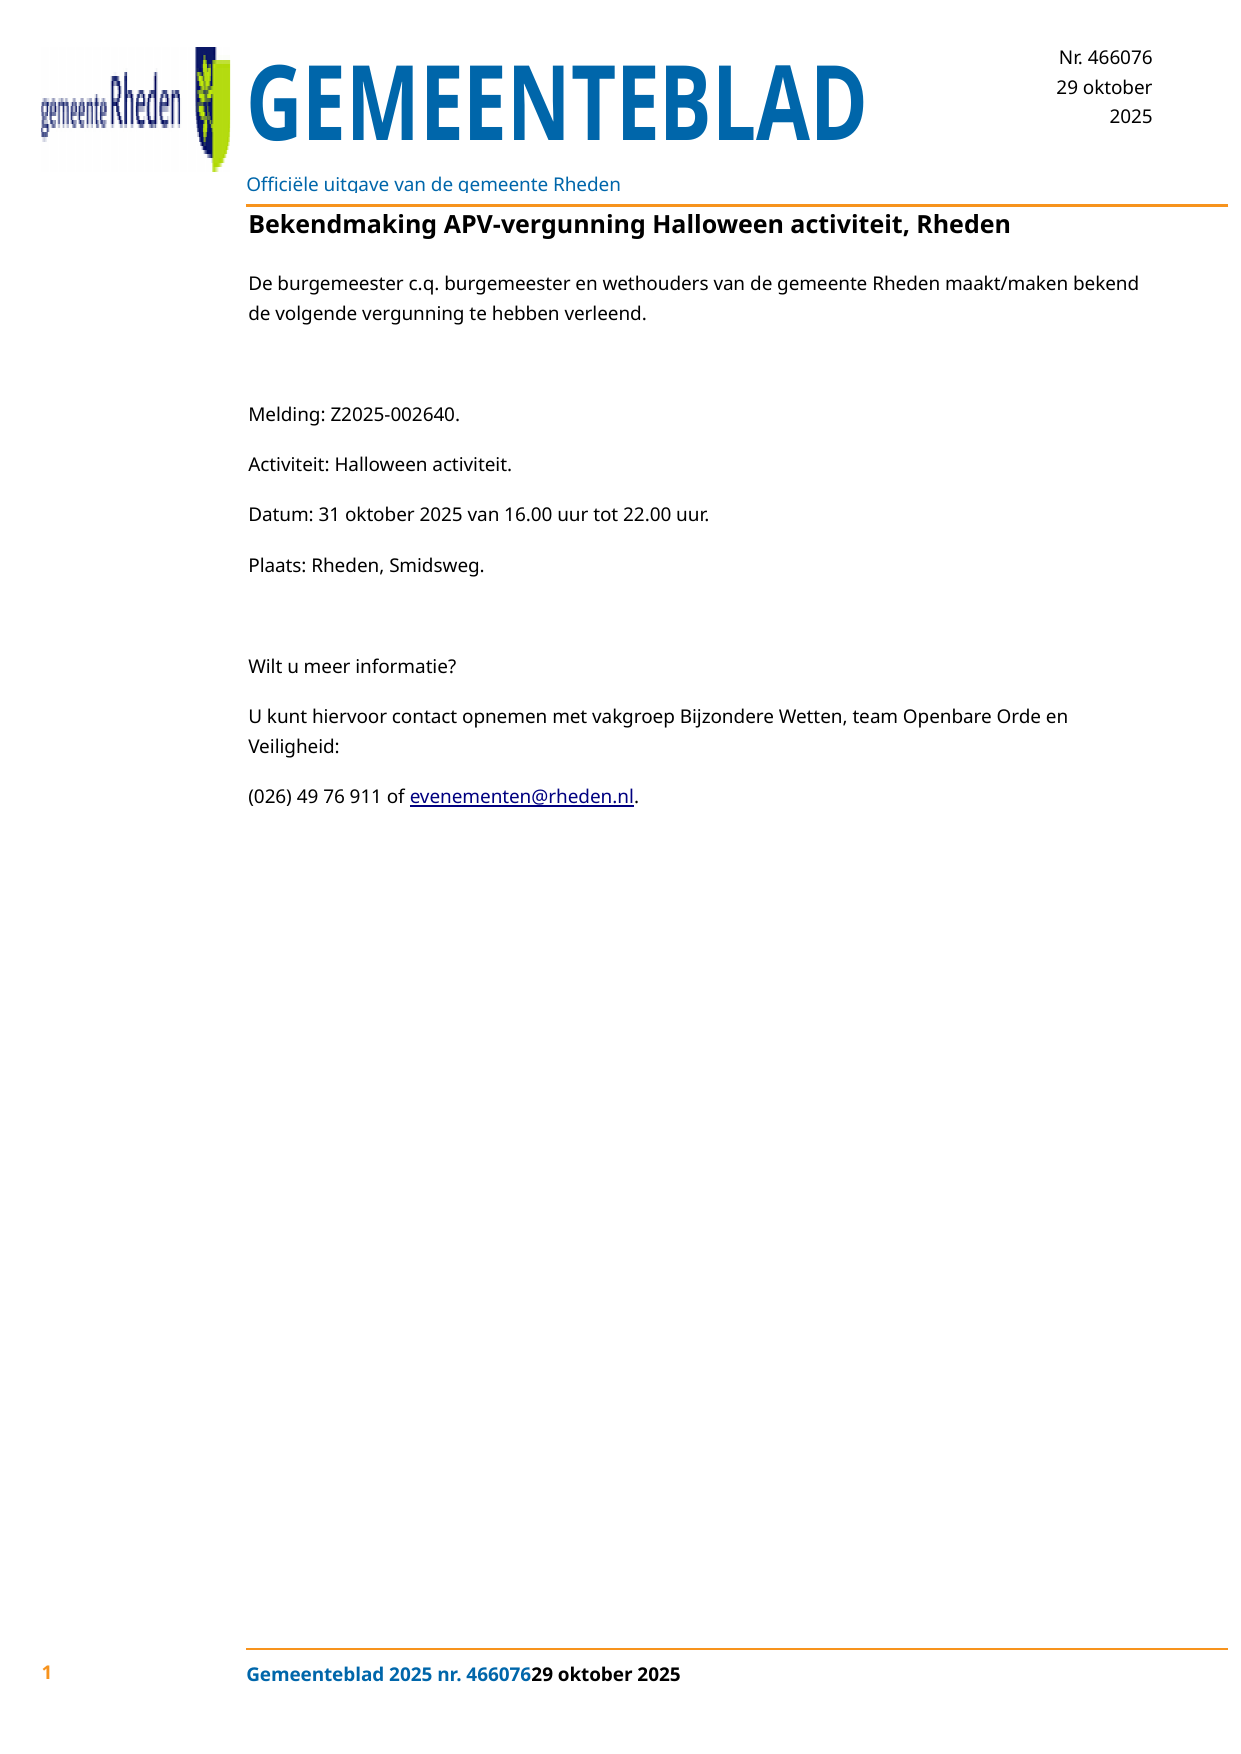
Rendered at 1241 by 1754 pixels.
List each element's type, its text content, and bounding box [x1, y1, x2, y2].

picture [41, 47, 231, 172]
text U kunt hiervoor contact opnemen met vakgroep Bijzondere Wetten, team Openbare Orde en Veiligheid: [248, 703, 1152, 758]
text Datum: 31 oktober 2025 van 16.00 uur tot 22.00 uur. [248, 502, 1152, 527]
text Plaats: Rheden, Smidsweg. [248, 552, 1152, 578]
text Activiteit: Halloween activiteit. [248, 451, 1152, 477]
text Wilt u meer informatie? [248, 653, 1152, 678]
text Bekendmaking APV-vergunning Halloween activiteit, Rheden [248, 207, 1152, 241]
text De burgemeester c.q. burgemeester en wethouders van de gemeente Rheden maakt/maken bekend de volgende vergunning te hebben verleend. [248, 270, 1152, 326]
text Melding: Z2025-002640. [248, 401, 1152, 426]
text (026) 49 76 911 of evenementen@rheden.nl. [248, 783, 1152, 809]
